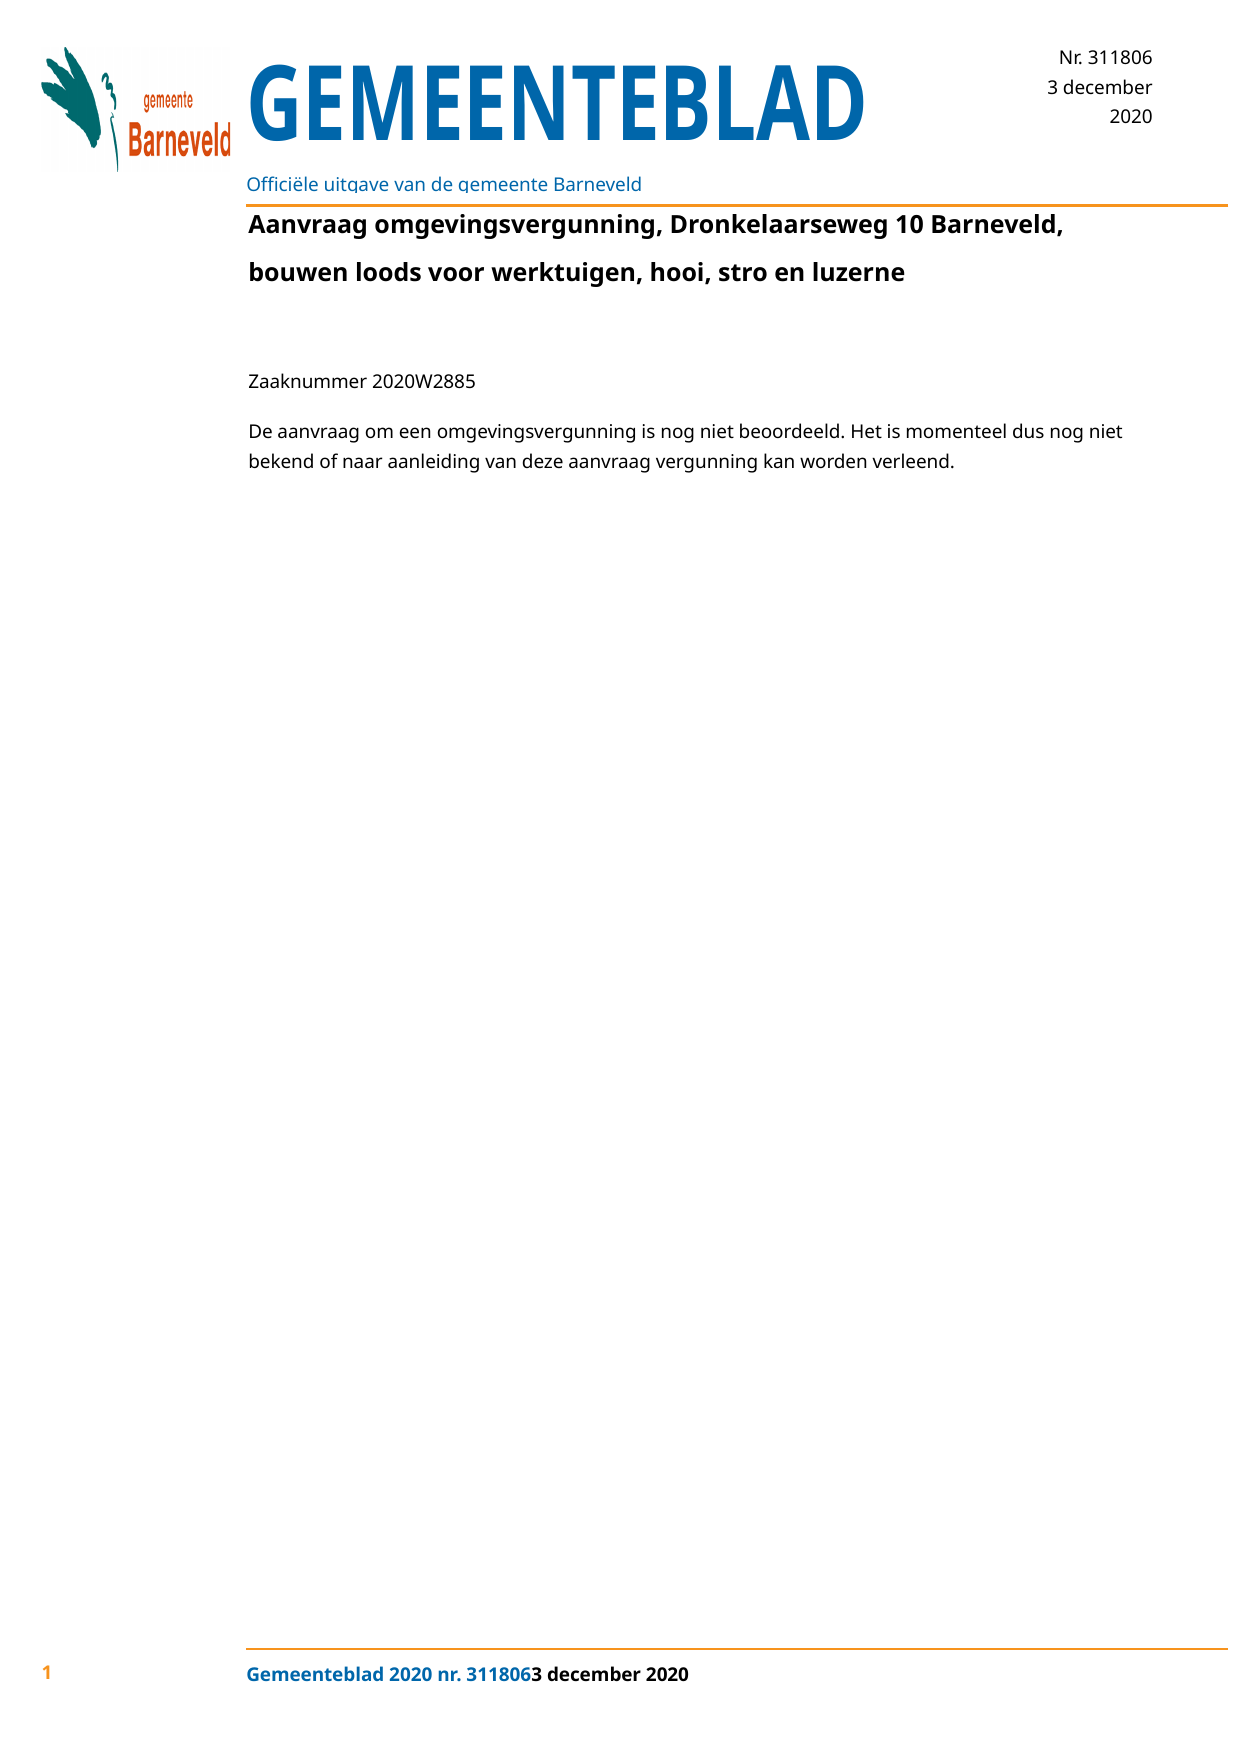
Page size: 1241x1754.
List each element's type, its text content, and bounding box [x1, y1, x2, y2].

picture [41, 47, 231, 172]
text Aanvraag omgevingsvergunning, Dronkelaarseweg 10 Barneveld, bouwen loods voor werktuigen, hooi, stro en luzerne [248, 207, 1152, 288]
text De aanvraag om een omgevingsvergunning is nog niet beoordeeld. Het is momenteel dus nog niet bekend of naar aanleiding van deze aanvraag vergunning kan worden verleend. [248, 419, 1152, 474]
text Zaaknummer 2020W2885 [248, 368, 1152, 394]
